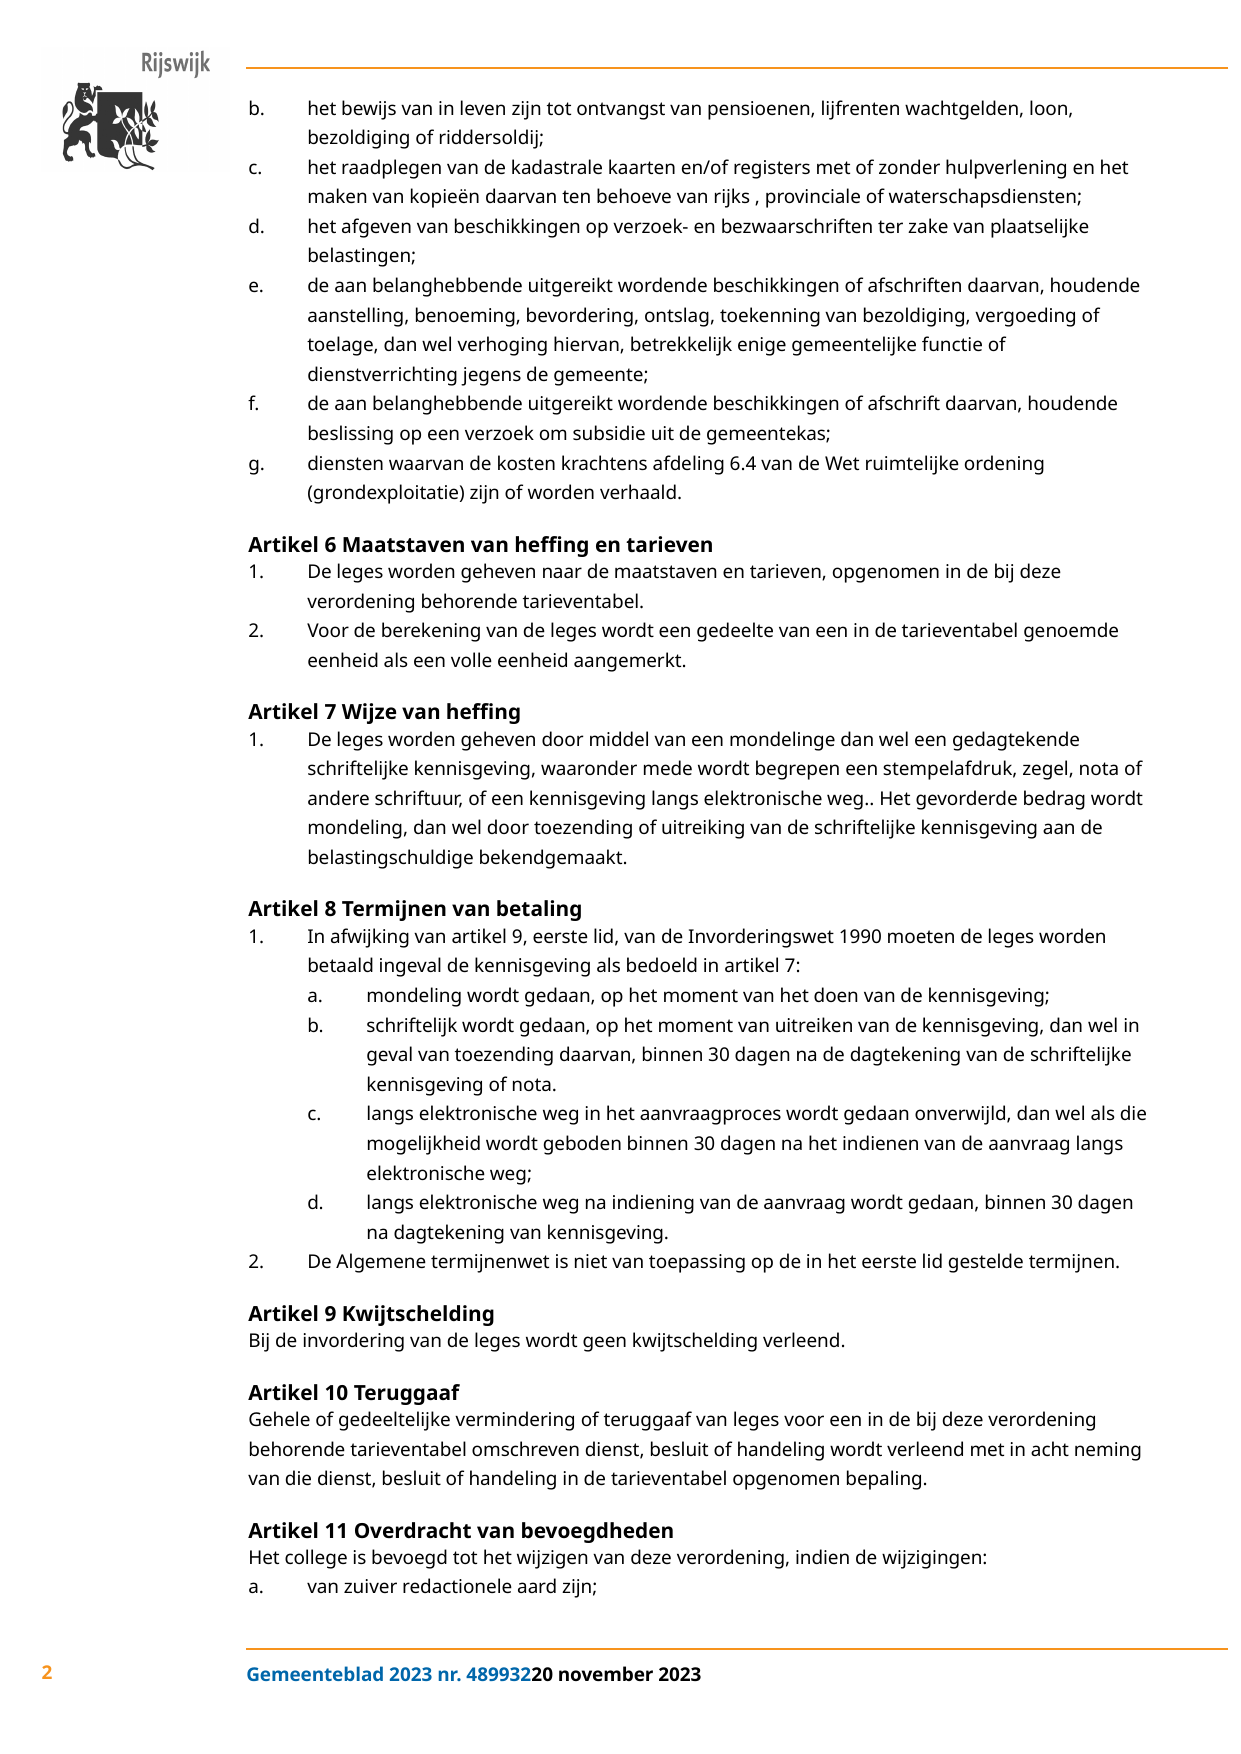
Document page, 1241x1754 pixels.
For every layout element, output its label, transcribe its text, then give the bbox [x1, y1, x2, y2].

list het raadplegen van de kadastrale kaarten en/of registers met of zonder hulpverlening en het maken van kopieën daarvan ten behoeve van rijks , provinciale of waterschapsdiensten; [248, 154, 1152, 209]
text Bij de invordering van de leges wordt geen kwijtschelding verleend. [248, 1327, 1152, 1353]
text Artikel 11 Overdracht van bevoegdheden [248, 1516, 1152, 1544]
list het afgeven van beschikkingen op verzoek- en bezwaarschriften ter zake van plaatselijke belastingen; [248, 213, 1152, 268]
text Artikel 9 Kwijtschelding [248, 1299, 1152, 1327]
list mondeling wordt gedaan, op het moment van het doen van de kennisgeving; [307, 982, 1152, 1008]
list het bewijs van in leven zijn tot ontvangst van pensioenen, lijfrenten wachtgelden, loon, bezoldiging of riddersoldij; [248, 95, 1152, 150]
list De leges worden geheven naar de maatstaven en tarieven, opgenomen in de bij deze verordening behorende tarieventabel. [248, 558, 1152, 613]
text Artikel 6 Maatstaven van heffing en tarieven [248, 530, 1152, 558]
picture [41, 47, 231, 172]
text Het college is bevoegd tot het wijzigen van deze verordening, indien de wijzigingen: [248, 1544, 1152, 1570]
list schriftelijk wordt gedaan, op het moment van uitreiken van de kennisgeving, dan wel in geval van toezending daarvan, binnen 30 dagen na de dagtekening van de schriftelijke kennisgeving of nota. [307, 1012, 1152, 1097]
list de aan belanghebbende uitgereikt wordende beschikkingen of afschrift daarvan, houdende beslissing op een verzoek om subsidie uit de gemeentekas; [248, 391, 1152, 446]
list In afwijking van artikel 9, eerste lid, van de Invorderingswet 1990 moeten de leges worden betaald ingeval de kennisgeving als bedoeld in artikel 7: [248, 923, 1152, 978]
text Gehele of gedeeltelijke vermindering of teruggaaf van leges voor een in de bij deze verordening behorende tarieventabel omschreven dienst, besluit of handeling wordt verleend met in acht neming van die dienst, besluit of handeling in de tarieventabel opgenomen bepaling. [248, 1406, 1152, 1491]
list De Algemene termijnenwet is niet van toepassing op de in het eerste lid gestelde termijnen. [248, 1248, 1152, 1274]
text Artikel 8 Termijnen van betaling [248, 894, 1152, 923]
list van zuiver redactionele aard zijn; [248, 1574, 1152, 1599]
list langs elektronische weg in het aanvraagproces wordt gedaan onverwijld, dan wel als die mogelijkheid wordt geboden binnen 30 dagen na het indienen van de aanvraag langs elektronische weg; [307, 1101, 1152, 1185]
list langs elektronische weg na indiening van de aanvraag wordt gedaan, binnen 30 dagen na dagtekening van kennisgeving. [307, 1189, 1152, 1244]
text Artikel 10 Teruggaaf [248, 1378, 1152, 1406]
text Artikel 7 Wijze van heffing [248, 697, 1152, 726]
list Voor de berekening van de leges wordt een gedeelte van een in de tarieventabel genoemde eenheid als een volle eenheid aangemerkt. [248, 617, 1152, 673]
list de aan belanghebbende uitgereikt wordende beschikkingen of afschriften daarvan, houdende aanstelling, benoeming, bevordering, ontslag, toekenning van bezoldiging, vergoeding of toelage, dan wel verhoging hiervan, betrekkelijk enige gemeentelijke functie of dienstverrichting jegens de gemeente; [248, 272, 1152, 387]
list diensten waarvan de kosten krachtens afdeling 6.4 van de Wet ruimtelijke ordening (grondexploitatie) zijn of worden verhaald. [248, 450, 1152, 505]
list De leges worden geheven door middel van een mondelinge dan wel een gedagtekende schriftelijke kennisgeving, waaronder mede wordt begrepen een stempelafdruk, zegel, nota of andere schriftuur, of een kennisgeving langs elektronische weg.. Het gevorderde bedrag wordt mondeling, dan wel door toezending of uitreiking van de schriftelijke kennisgeving aan de belastingschuldige bekendgemaakt. [248, 726, 1152, 870]
